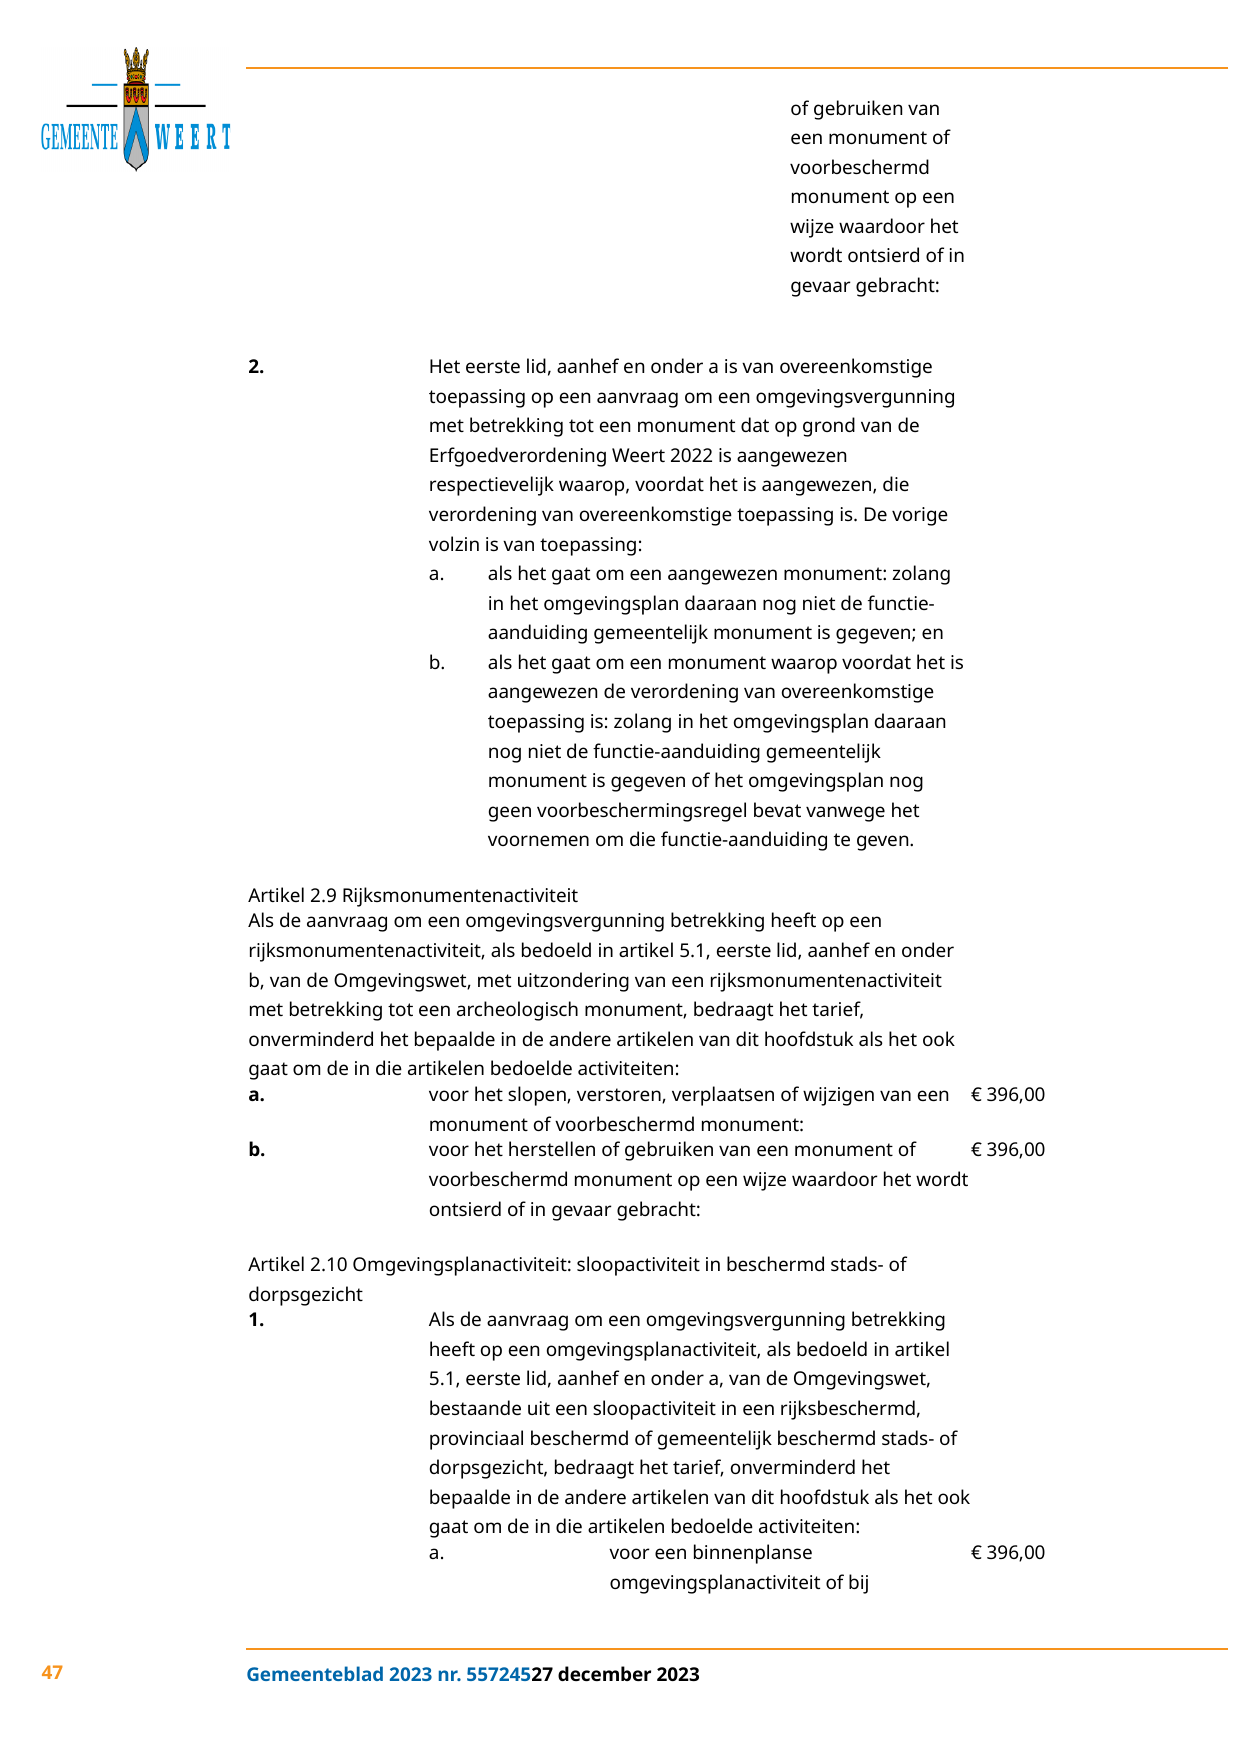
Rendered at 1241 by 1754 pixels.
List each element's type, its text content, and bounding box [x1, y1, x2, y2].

table_cell a. [248, 1081, 429, 1137]
table_cell € 396,00 [971, 1137, 1152, 1222]
table_cell € 396,00 [971, 1081, 1152, 1137]
table_cell [971, 95, 1152, 328]
table_cell voor een binnenplanse omgevingsplanactiviteit of bij [609, 1539, 971, 1594]
table_cell [429, 328, 971, 353]
table_cell [429, 95, 609, 328]
picture [41, 47, 231, 172]
table_cell voor het herstellen of gebruiken van een monument of voorbeschermd monument op een wijze waardoor het wordt ontsierd of in gevaar gebracht: [429, 1137, 971, 1222]
table_cell Als de aanvraag om een omgevingsvergunning betrekking heeft op een rijksmonumentenactiviteit, als bedoeld in artikel 5.1, eerste lid, aanhef en onder b, van de Omgevingswet, met uitzondering van een rijksmonumentenactiviteit met betrekking tot een archeologisch monument, bedraagt het tarief, onverminderd het bepaalde in de andere artikelen van dit hoofdstuk als het ook gaat om de in die artikelen bedoelde activiteiten: [248, 908, 971, 1081]
table_cell [971, 1306, 1152, 1539]
table_cell [609, 95, 790, 328]
table_cell a. [429, 1539, 609, 1594]
table_cell 1. [248, 1306, 429, 1539]
table_cell Artikel 2.10 Omgevingsplanactiviteit: sloopactiviteit in beschermd stads- of dorpsgezicht [248, 1222, 971, 1306]
table_cell Artikel 2.9 Rijksmonumentenactiviteit [248, 882, 971, 908]
table_cell [248, 328, 429, 353]
table_cell [248, 95, 429, 328]
table_cell [248, 1539, 429, 1594]
table_cell [971, 882, 1152, 908]
table_cell b. [248, 1137, 429, 1222]
table_cell voor het slopen, verstoren, verplaatsen of wijzigen van een monument of voorbeschermd monument: [429, 1081, 971, 1137]
table_cell [971, 353, 1152, 882]
table_cell Het eerste lid, aanhef en onder a is van overeenkomstige toepassing op een aanvraag om een omgevingsvergunning met betrekking tot een monument dat op grond van de Erfgoedverordening Weert 2022 is aangewezen respectievelijk waarop, voordat het is aangewezen, die verordening van overeenkomstige toepassing is. De vorige volzin is van toepassing: als het gaat om een aangewezen monument: zolang in het omgevingsplan daaraan nog niet de functie-aanduiding gemeentelijk monument is gegeven; en als het gaat om een monument waarop voordat het is aangewezen de verordening van overeenkomstige toepassing is: zolang in het omgevingsplan daaraan nog niet de functie-aanduiding gemeentelijk monument is gegeven of het omgevingsplan nog geen voorbeschermingsregel bevat vanwege het voornemen om die functie-aanduiding te geven. [429, 353, 971, 882]
table_cell € 396,00 [971, 1539, 1152, 1594]
table_cell [971, 908, 1152, 1081]
table_cell [971, 1222, 1152, 1306]
table_cell Als de aanvraag om een omgevingsvergunning betrekking heeft op een omgevingsplanactiviteit, als bedoeld in artikel 5.1, eerste lid, aanhef en onder a, van de Omgevingswet, bestaande uit een sloopactiviteit in een rijksbeschermd, provinciaal beschermd of gemeentelijk beschermd stads- of dorpsgezicht, bedraagt het tarief, onverminderd het bepaalde in de andere artikelen van dit hoofdstuk als het ook gaat om de in die artikelen bedoelde activiteiten: [429, 1306, 971, 1539]
table_cell [971, 328, 1152, 353]
table_cell 2. [248, 353, 429, 882]
table_cell of gebruiken van een monument of voorbeschermd monument op een wijze waardoor het wordt ontsierd of in gevaar gebracht: [790, 95, 971, 328]
